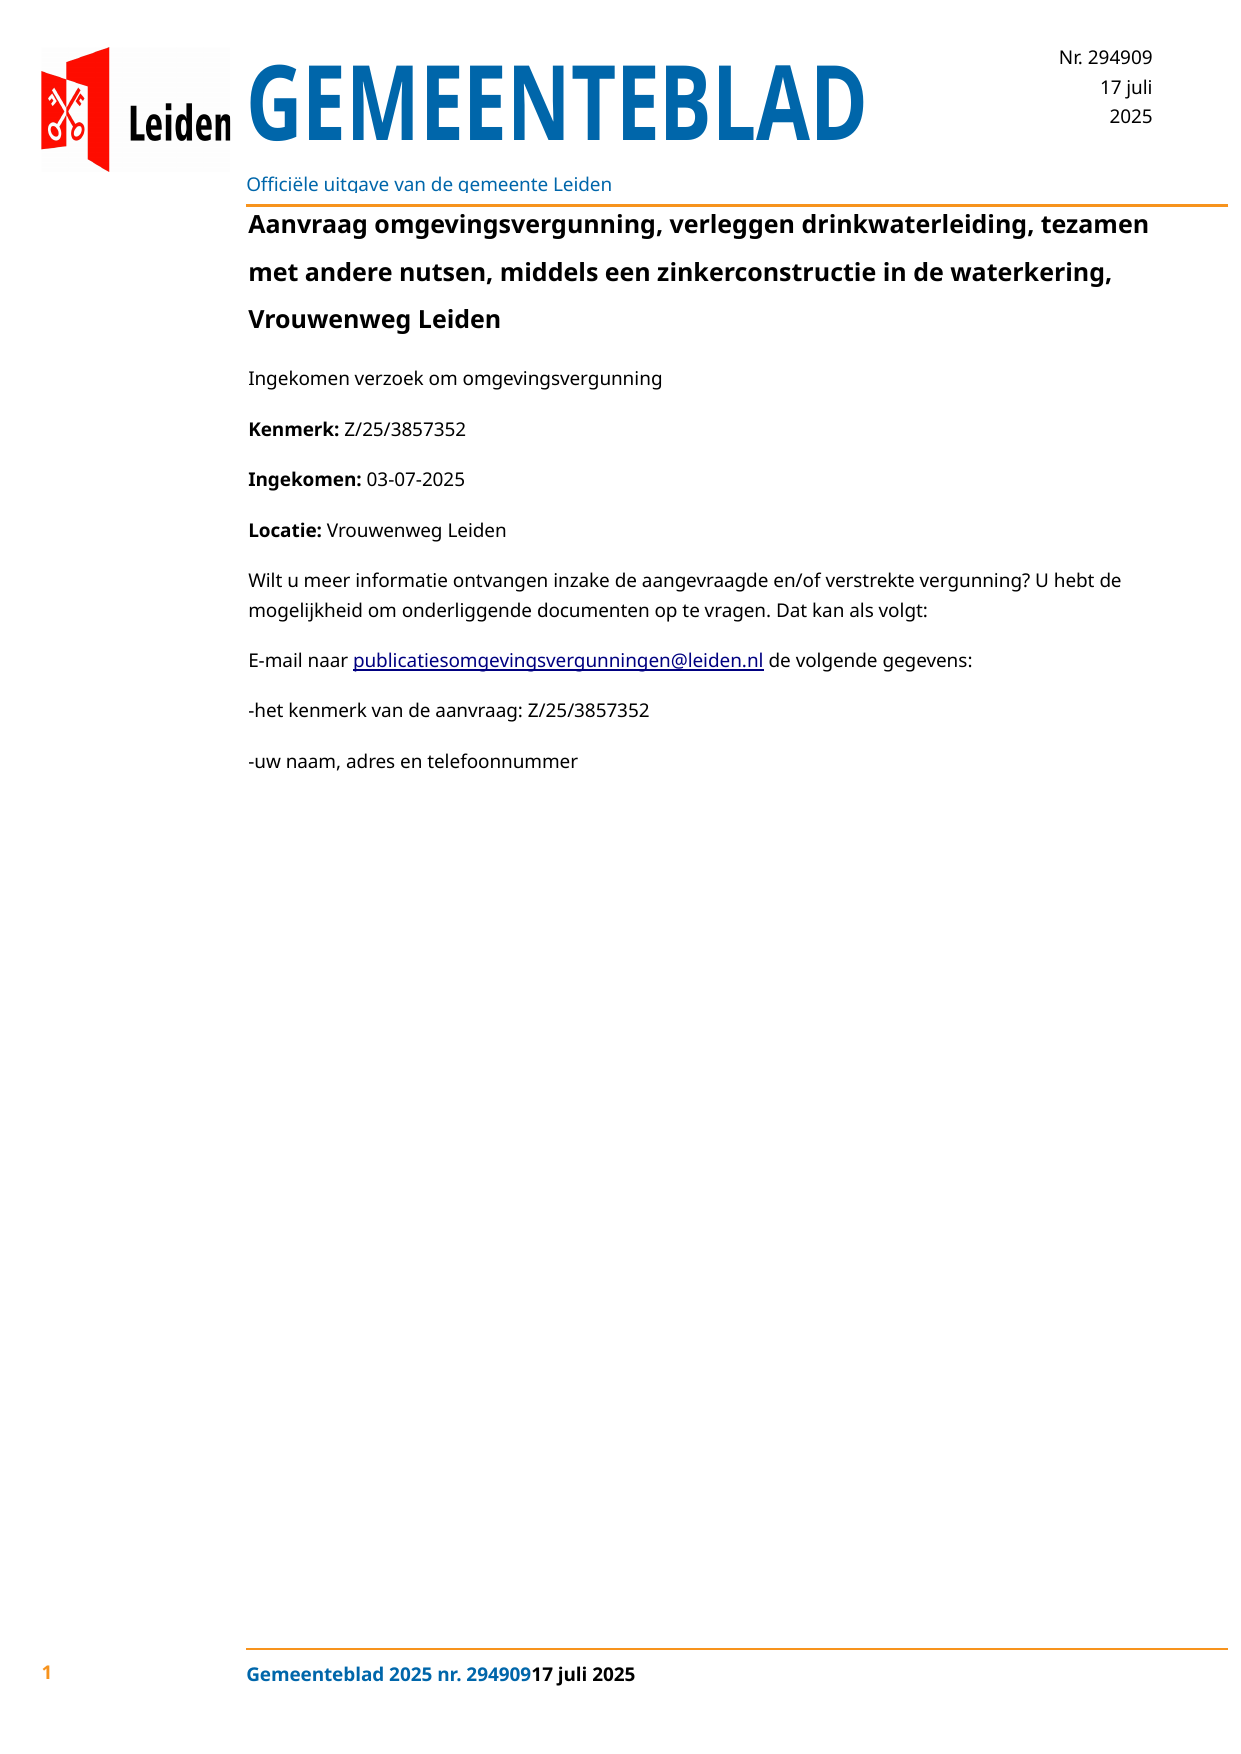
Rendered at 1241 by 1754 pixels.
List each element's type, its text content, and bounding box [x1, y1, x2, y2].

text Kenmerk: Z/25/3857352 [248, 416, 1152, 442]
text -uw naam, adres en telefoonnummer [248, 748, 1152, 774]
text Ingekomen verzoek om omgevingsvergunning [248, 366, 1152, 391]
text E-mail naar publicatiesomgevingsvergunningen@leiden.nl de volgende gegevens: [248, 647, 1152, 673]
text Wilt u meer informatie ontvangen inzake de aangevraagde en/of verstrekte vergunning? U hebt de mogelijkheid om onderliggende documenten op te vragen. Dat kan als volgt: [248, 567, 1152, 622]
text -het kenmerk van de aanvraag: Z/25/3857352 [248, 698, 1152, 723]
picture [41, 47, 231, 172]
text Locatie: Vrouwenweg Leiden [248, 517, 1152, 542]
text Aanvraag omgevingsvergunning, verleggen drinkwaterleiding, tezamen met andere nutsen, middels een zinkerconstructie in de waterkering, Vrouwenweg Leiden [248, 207, 1152, 336]
text Ingekomen: 03-07-2025 [248, 466, 1152, 492]
